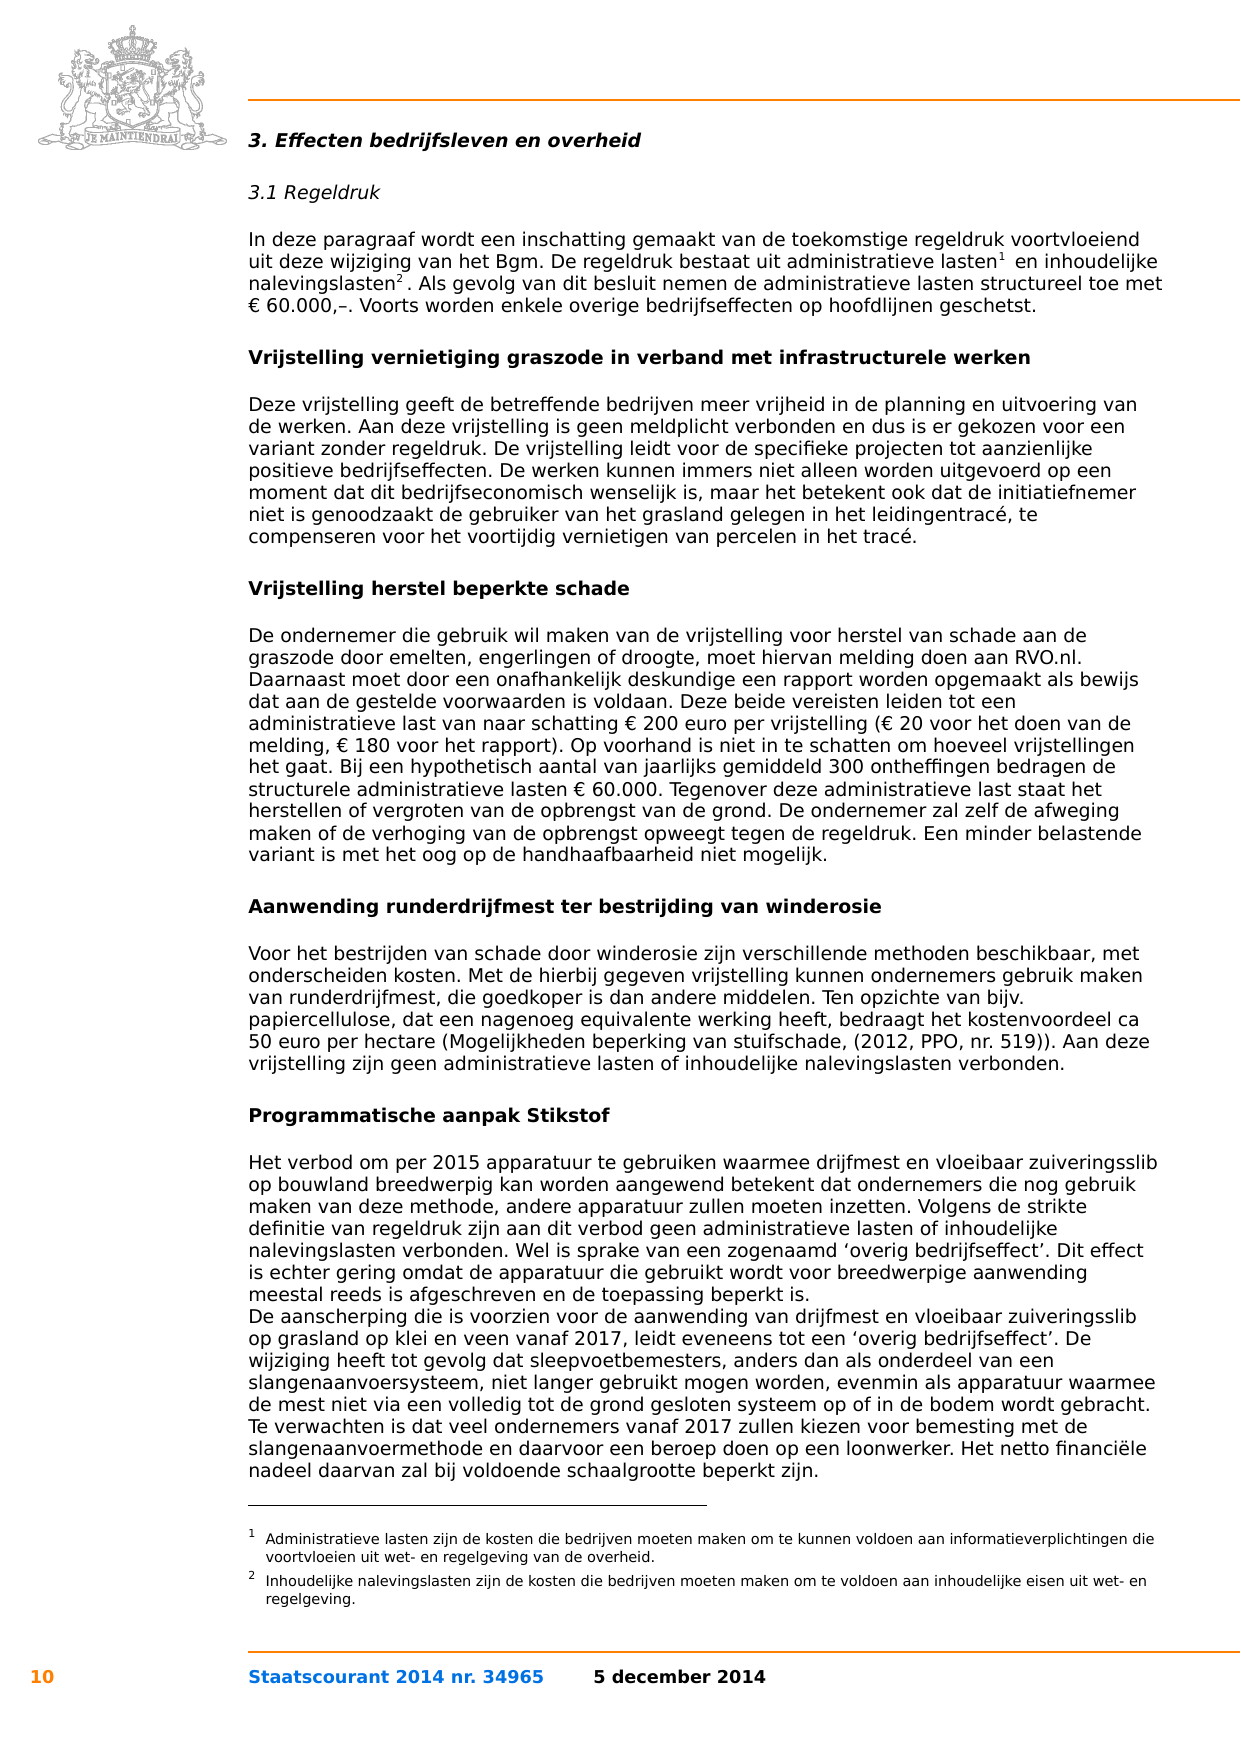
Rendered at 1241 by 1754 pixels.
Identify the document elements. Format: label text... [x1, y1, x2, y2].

text Te verwachten is dat veel ondernemers vanaf 2017 zullen kiezen voor bemesting met de slangenaanvoermethode en daarvoor een beroep doen op een loonwerker. Het netto financiële nadeel daarvan zal bij voldoende schaalgrootte beperkt zijn. [248, 1416, 1163, 1482]
text Het verbod om per 2015 apparatuur te gebruiken waarmee drijfmest en vloeibaar zuiveringsslib op bouwland breedwerpig kan worden aangewend betekent dat ondernemers die nog gebruik maken van deze methode, andere apparatuur zullen moeten inzetten. Volgens de strikte definitie van regeldruk zijn aan dit verbod geen administratieve lasten of inhoudelijke nalevingslasten verbonden. Wel is sprake van een zogenaamd ‘overig bedrijfseffect’. Dit effect is echter gering omdat de apparatuur die gebruikt wordt voor breedwerpige aanwending meestal reeds is afgeschreven en de toepassing beperkt is. [248, 1152, 1163, 1306]
subtitle 3.1 Regeldruk [248, 182, 1163, 204]
text Inhoudelijke nalevingslasten zijn de kosten die bedrijven moeten maken om te voldoen aan inhoudelijke eisen uit wet- en regelgeving. [248, 1569, 1163, 1608]
text Administratieve lasten zijn de kosten die bedrijven moeten maken om te kunnen voldoen aan informatieverplichtingen die voortvloeien uit wet- en regelgeving van de overheid. [248, 1527, 1163, 1566]
subtitle 3. Effecten bedrijfsleven en overheid [248, 130, 1163, 152]
subtitle Vrijstelling vernietiging graszode in verband met infrastructurele werken [248, 347, 1163, 369]
subtitle Aanwending runderdrijfmest ter bestrijding van winderosie [248, 896, 1163, 918]
text Voor het bestrijden van schade door winderosie zijn verschillende methoden beschikbaar, met onderscheiden kosten. Met de hierbij gegeven vrijstelling kunnen ondernemers gebruik maken van runderdrijfmest, die goedkoper is dan andere middelen. Ten opzichte van bijv. papiercellulose, dat een nagenoeg equivalente werking heeft, bedraagt het kostenvoordeel ca 50 euro per hectare (Mogelijkheden beperking van stuifschade, (2012, PPO, nr. 519)). Aan deze vrijstelling zijn geen administratieve lasten of inhoudelijke nalevingslasten verbonden. [248, 943, 1163, 1075]
text In deze paragraaf wordt een inschatting gemaakt van de toekomstige regeldruk voortvloeiend uit deze wijziging van het Bgm. De regeldruk bestaat uit administratieve lasten en inhoudelijke nalevingslasten. Als gevolg van dit besluit nemen de administratieve lasten structureel toe met € 60.000,–. Voorts worden enkele overige bedrijfseffecten op hoofdlijnen geschetst. [248, 229, 1163, 317]
text De aanscherping die is voorzien voor de aanwending van drijfmest en vloeibaar zuiveringsslib op grasland op klei en veen vanaf 2017, leidt eveneens tot een ‘overig bedrijfseffect’. De wijziging heeft tot gevolg dat sleepvoetbemesters, anders dan als onderdeel van een slangenaanvoersysteem, niet langer gebruikt mogen worden, evenmin als apparatuur waarmee de mest niet via een volledig tot de grond gesloten systeem op of in de bodem wordt gebracht. [248, 1306, 1163, 1416]
subtitle Vrijstelling herstel beperkte schade [248, 578, 1163, 599]
text De ondernemer die gebruik wil maken van de vrijstelling voor herstel van schade aan de graszode door emelten, engerlingen of droogte, moet hiervan melding doen aan RVO.nl. Daarnaast moet door een onafhankelijk deskundige een rapport worden opgemaakt als bewijs dat aan de gestelde voorwaarden is voldaan. Deze beide vereisten leiden tot een administratieve last van naar schatting € 200 euro per vrijstelling (€ 20 voor het doen van de melding, € 180 voor het rapport). Op voorhand is niet in te schatten om hoeveel vrijstellingen het gaat. Bij een hypothetisch aantal van jaarlijks gemiddeld 300 ontheffingen bedragen de structurele administratieve lasten € 60.000. Tegenover deze administratieve last staat het herstellen of vergroten van de opbrengst van de grond. De ondernemer zal zelf de afweging maken of de verhoging van de opbrengst opweegt tegen de regeldruk. Een minder belastende variant is met het oog op de handhaafbaarheid niet mogelijk. [248, 624, 1163, 866]
subtitle Programmatische aanpak Stikstof [248, 1105, 1163, 1127]
text Deze vrijstelling geeft de betreffende bedrijven meer vrijheid in de planning en uitvoering van de werken. Aan deze vrijstelling is geen meldplicht verbonden en dus is er gekozen voor een variant zonder regeldruk. De vrijstelling leidt voor de specifieke projecten tot aanzienlijke positieve bedrijfseffecten. De werken kunnen immers niet alleen worden uitgevoerd op een moment dat dit bedrijfseconomisch wenselijk is, maar het betekent ook dat de initiatiefnemer niet is genoodzaakt de gebruiker van het grasland gelegen in het leidingentracé, te compenseren voor het voortijdig vernietigen van percelen in het tracé. [248, 394, 1163, 548]
picture [38, 25, 227, 150]
